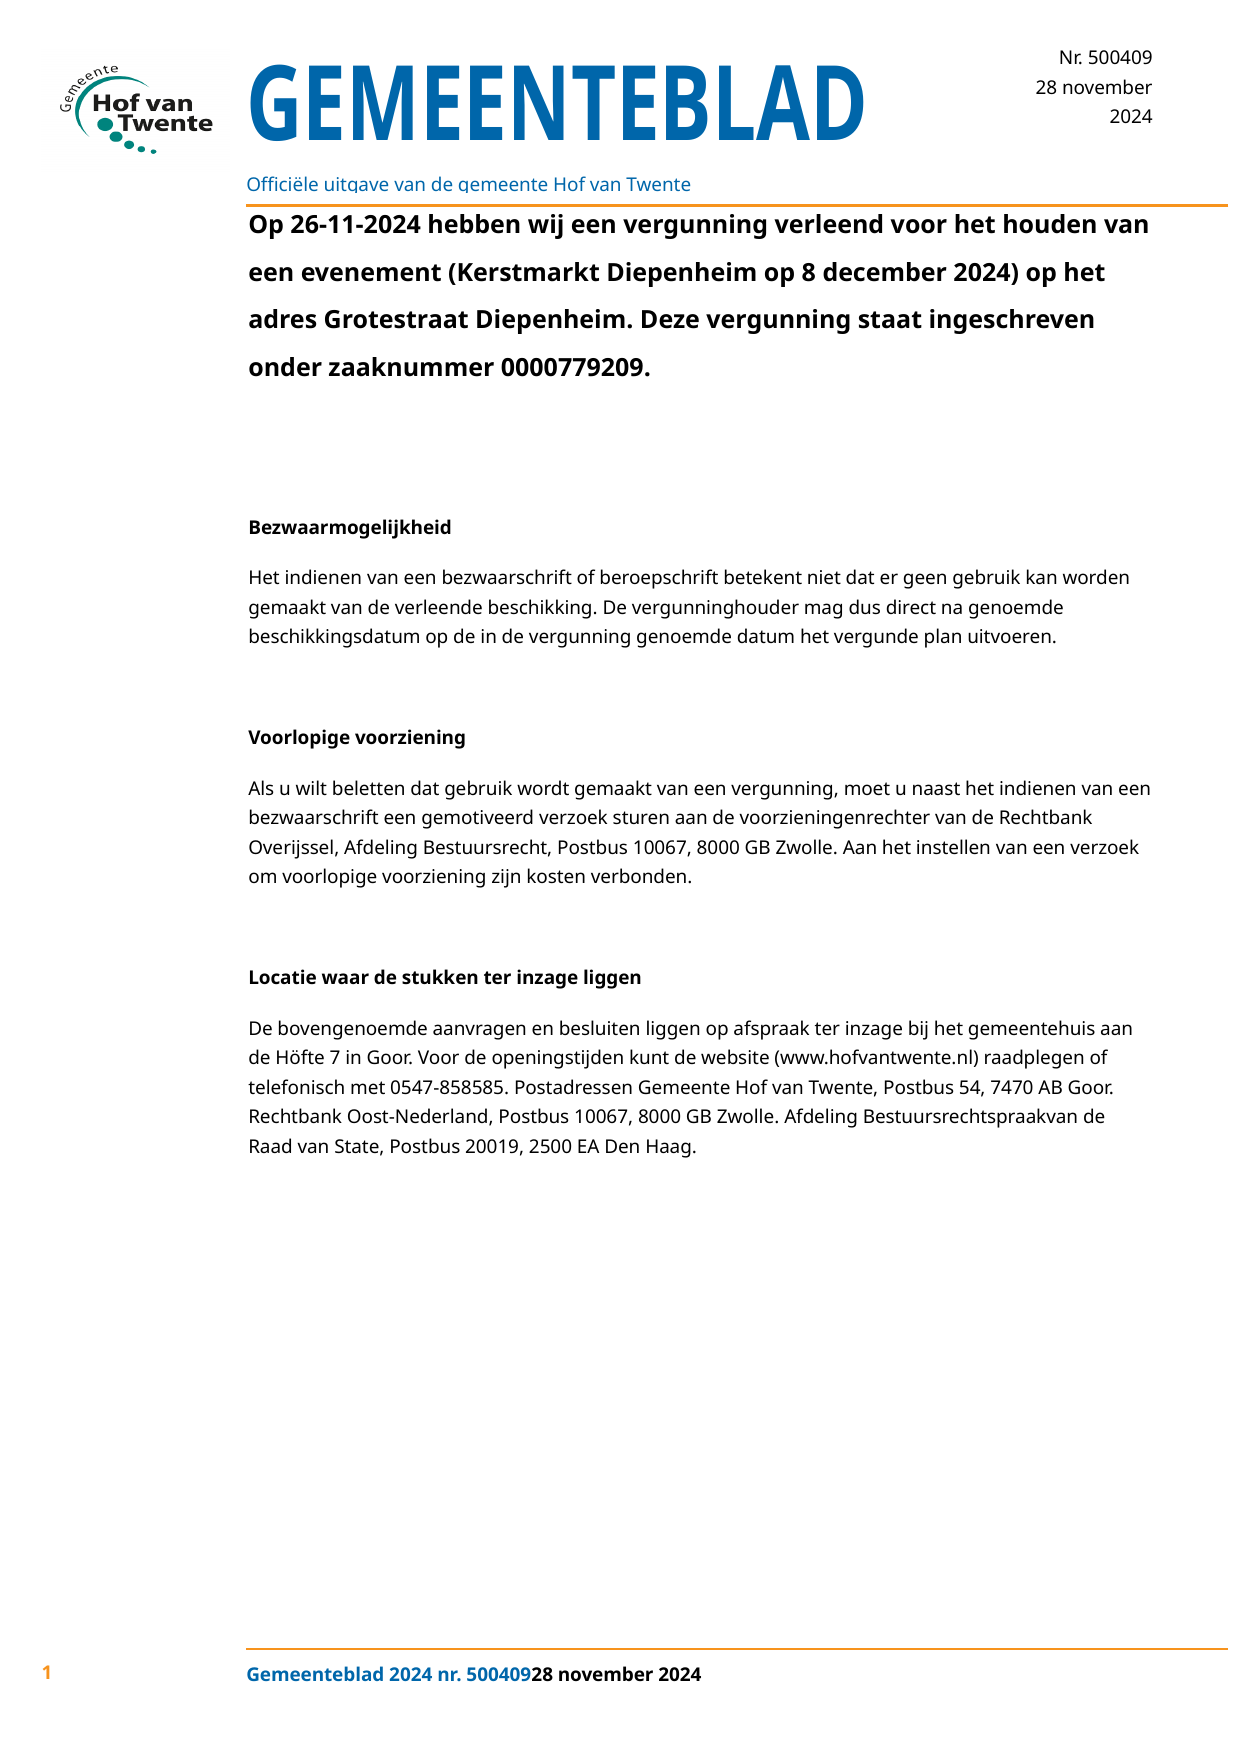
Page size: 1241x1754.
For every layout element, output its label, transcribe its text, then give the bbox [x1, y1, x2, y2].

text Bezwaarmogelijkheid [248, 514, 1152, 540]
text Als u wilt beletten dat gebruik wordt gemaakt van een vergunning, moet u naast het indienen van een bezwaarschrift een gemotiveerd verzoek sturen aan de voorzieningenrechter van de Rechtbank Overijssel, Afdeling Bestuursrecht, Postbus 10067, 8000 GB Zwolle. Aan het instellen van een verzoek om voorlopige voorziening zijn kosten verbonden. [248, 775, 1152, 889]
text Op 26-11-2024 hebben wij een vergunning verleend voor het houden van een evenement (Kerstmarkt Diepenheim op 8 december 2024) op het adres Grotestraat Diepenheim. Deze vergunning staat ingeschreven onder zaaknummer 0000779209. [248, 207, 1152, 384]
text Locatie waar de stukken ter inzage liggen [248, 964, 1152, 990]
text De bovengenoemde aanvragen en besluiten liggen op afspraak ter inzage bij het gemeentehuis aan de Höfte 7 in Goor. Voor de openingstijden kunt de website (www.hofvantwente.nl) raadplegen of telefonisch met 0547-858585. Postadressen Gemeente Hof van Twente, Postbus 54, 7470 AB Goor. Rechtbank Oost-Nederland, Postbus 10067, 8000 GB Zwolle. Afdeling Bestuursrechtspraakvan de Raad van State, Postbus 20019, 2500 EA Den Haag. [248, 1015, 1152, 1159]
picture [41, 47, 231, 172]
text Voorlopige voorziening [248, 724, 1152, 750]
text Het indienen van een bezwaarschrift of beroepschrift betekent niet dat er geen gebruik kan worden gemaakt van de verleende beschikking. De vergunninghouder mag dus direct na genoemde beschikkingsdatum op de in de vergunning genoemde datum het vergunde plan uitvoeren. [248, 564, 1152, 649]
